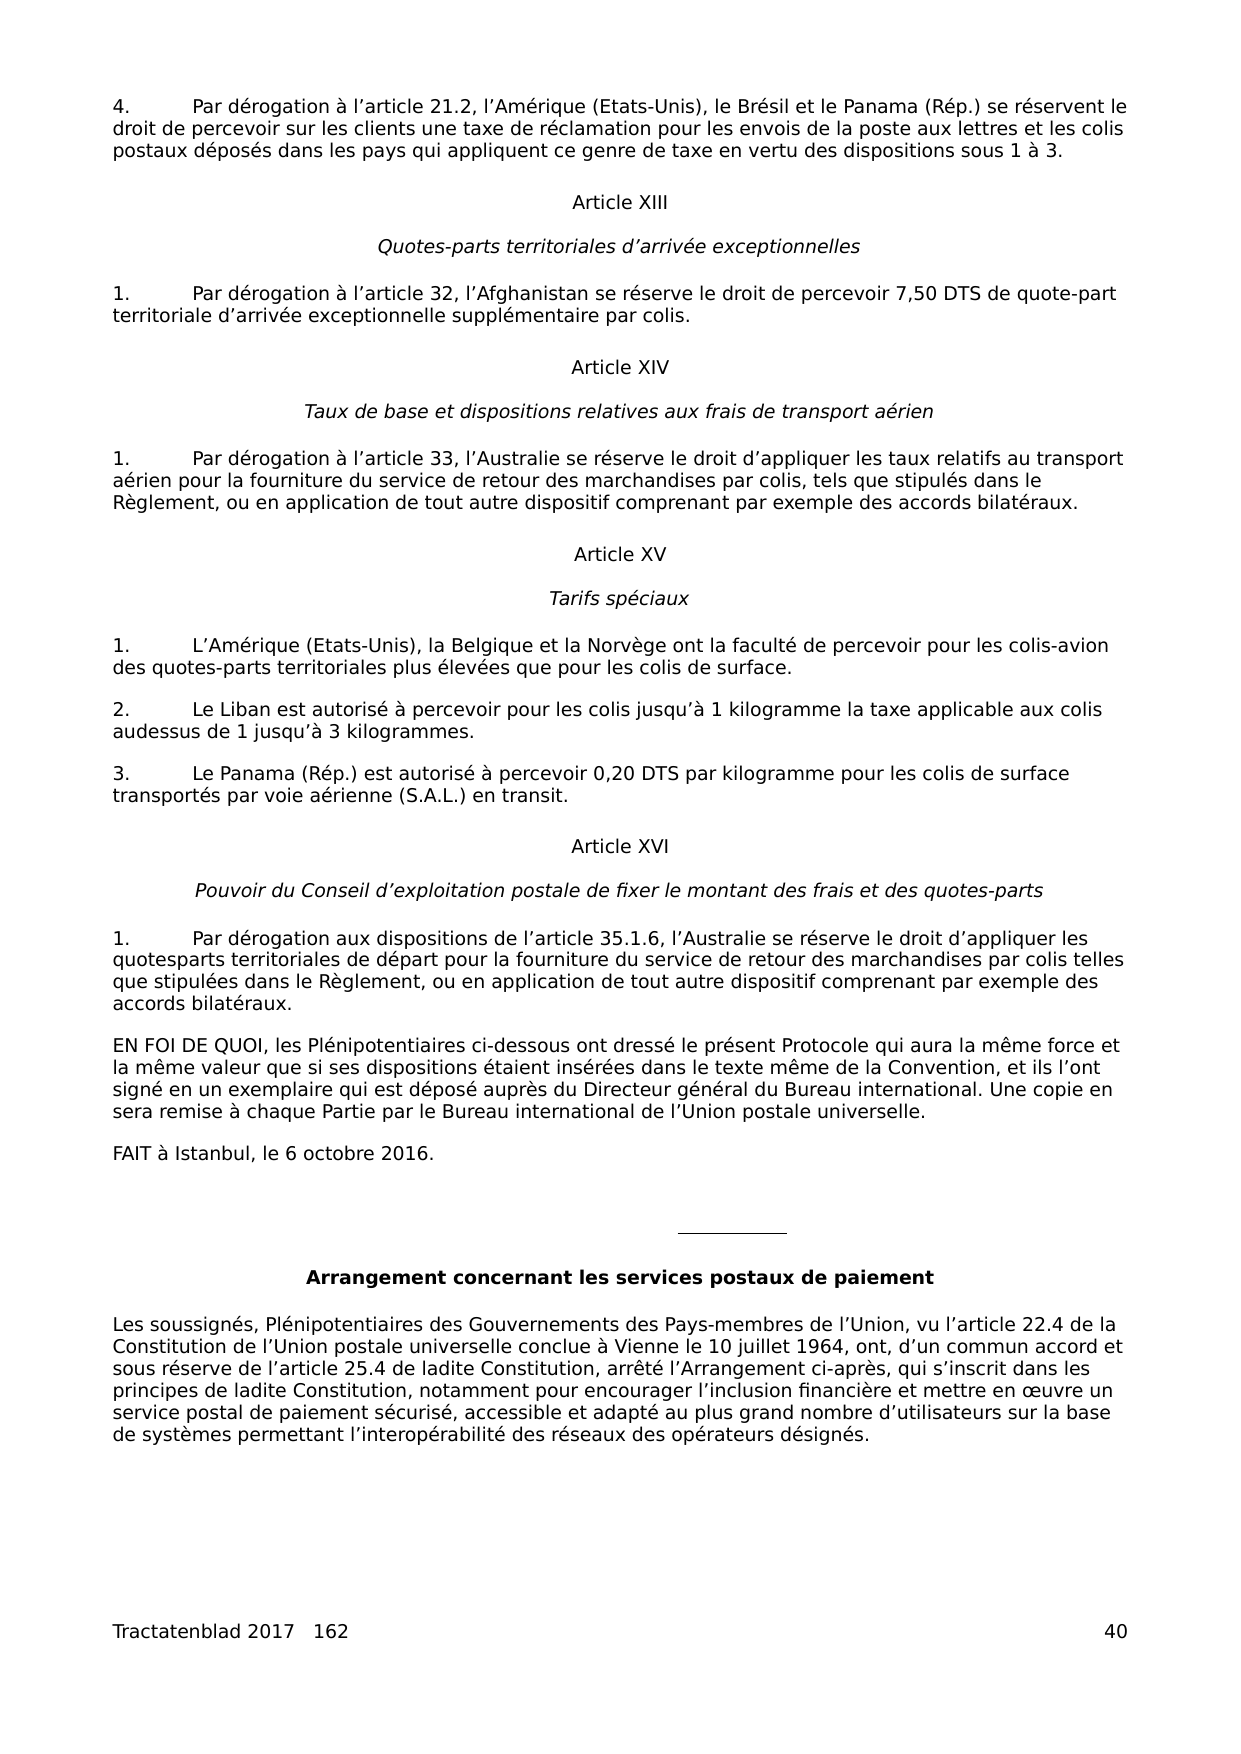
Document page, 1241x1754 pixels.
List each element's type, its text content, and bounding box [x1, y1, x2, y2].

text 2. Le Liban est autorisé à percevoir pour les colis jusqu’à 1 kilogramme la taxe applicable aux colis audessus de 1 jusqu’à 3 kilogrammes. [112, 698, 1128, 742]
text 4. Par dérogation à l’article 21.2, l’Amérique (Etats-Unis), le Brésil et le Panama (Rép.) se réservent le droit de percevoir sur les clients une taxe de réclamation pour les envois de la poste aux lettres et les colis postaux déposés dans les pays qui appliquent ce genre de taxe en vertu des dispositions sous 1 à 3. [112, 96, 1128, 162]
text Les soussignés, Plénipotentiaires des Gouvernements des Pays-membres de l’Union, vu l’article 22.4 de la Constitution de l’Union postale universelle conclue à Vienne le 10 juillet 1964, ont, d’un commun accord et sous réserve de l’article 25.4 de ladite Constitution, arrêté l’Arrangement ci-après, qui s’inscrit dans les principes de ladite Constitution, notamment pour encourager l’inclusion financière et mettre en œuvre un service postal de paiement sécurisé, accessible et adapté au plus grand nombre d’utilisateurs sur la base de systèmes permettant l’interopérabilité des réseaux des opérateurs désignés. [112, 1314, 1128, 1446]
text 3. Le Panama (Rép.) est autorisé à percevoir 0,20 DTS par kilogramme pour les colis de surface transportés par voie aérienne (S.A.L.) en transit. [112, 762, 1128, 806]
text 1. Par dérogation à l’article 33, l’Australie se réserve le droit d’appliquer les taux relatifs au transport aérien pour la fourniture du service de retour des marchandises par colis, tels que stipulés dans le Règlement, ou en application de tout autre dispositif comprenant par exemple des accords bilatéraux. [112, 448, 1128, 514]
text 1. L’Amérique (Etats-Unis), la Belgique et la Norvège ont la faculté de percevoir pour les colis-avion des quotes-parts territoriales plus élevées que pour les colis de surface. [112, 634, 1128, 678]
subtitle Article XIV Taux de base et dispositions relatives aux frais de transport aérien [112, 357, 1128, 423]
text 1. Par dérogation aux dispositions de l’article 35.1.6, l’Australie se réserve le droit d’appliquer les quotesparts territoriales de départ pour la fourniture du service de retour des marchandises par colis telles que stipulées dans le Règlement, ou en application de tout autre dispositif comprenant par exemple des accords bilatéraux. [112, 927, 1128, 1015]
text FAIT à Istanbul, le 6 octobre 2016. [112, 1143, 1128, 1165]
subtitle Article XV Tarifs spéciaux [112, 544, 1128, 609]
subtitle Article XVI Pouvoir du Conseil d’exploitation postale de fixer le montant des frais et des quotes-parts [112, 836, 1128, 902]
subtitle Arrangement concernant les services postaux de paiement [112, 1267, 1128, 1289]
text EN FOI DE QUOI, les Plénipotentiaires ci-dessous ont dressé le présent Protocole qui aura la même force et la même valeur que si ses dispositions étaient insérées dans le texte même de la Convention, et ils l’ont signé en un exemplaire qui est déposé auprès du Directeur général du Bureau international. Une copie en sera remise à chaque Partie par le Bureau international de l’Union postale universelle. [112, 1035, 1128, 1123]
text 1. Par dérogation à l’article 32, l’Afghanistan se réserve le droit de percevoir 7,50 DTS de quote-part territoriale d’arrivée exceptionnelle supplémentaire par colis. [112, 283, 1128, 327]
subtitle Article XIII Quotes-parts territoriales d’arrivée exceptionnelles [112, 192, 1128, 258]
